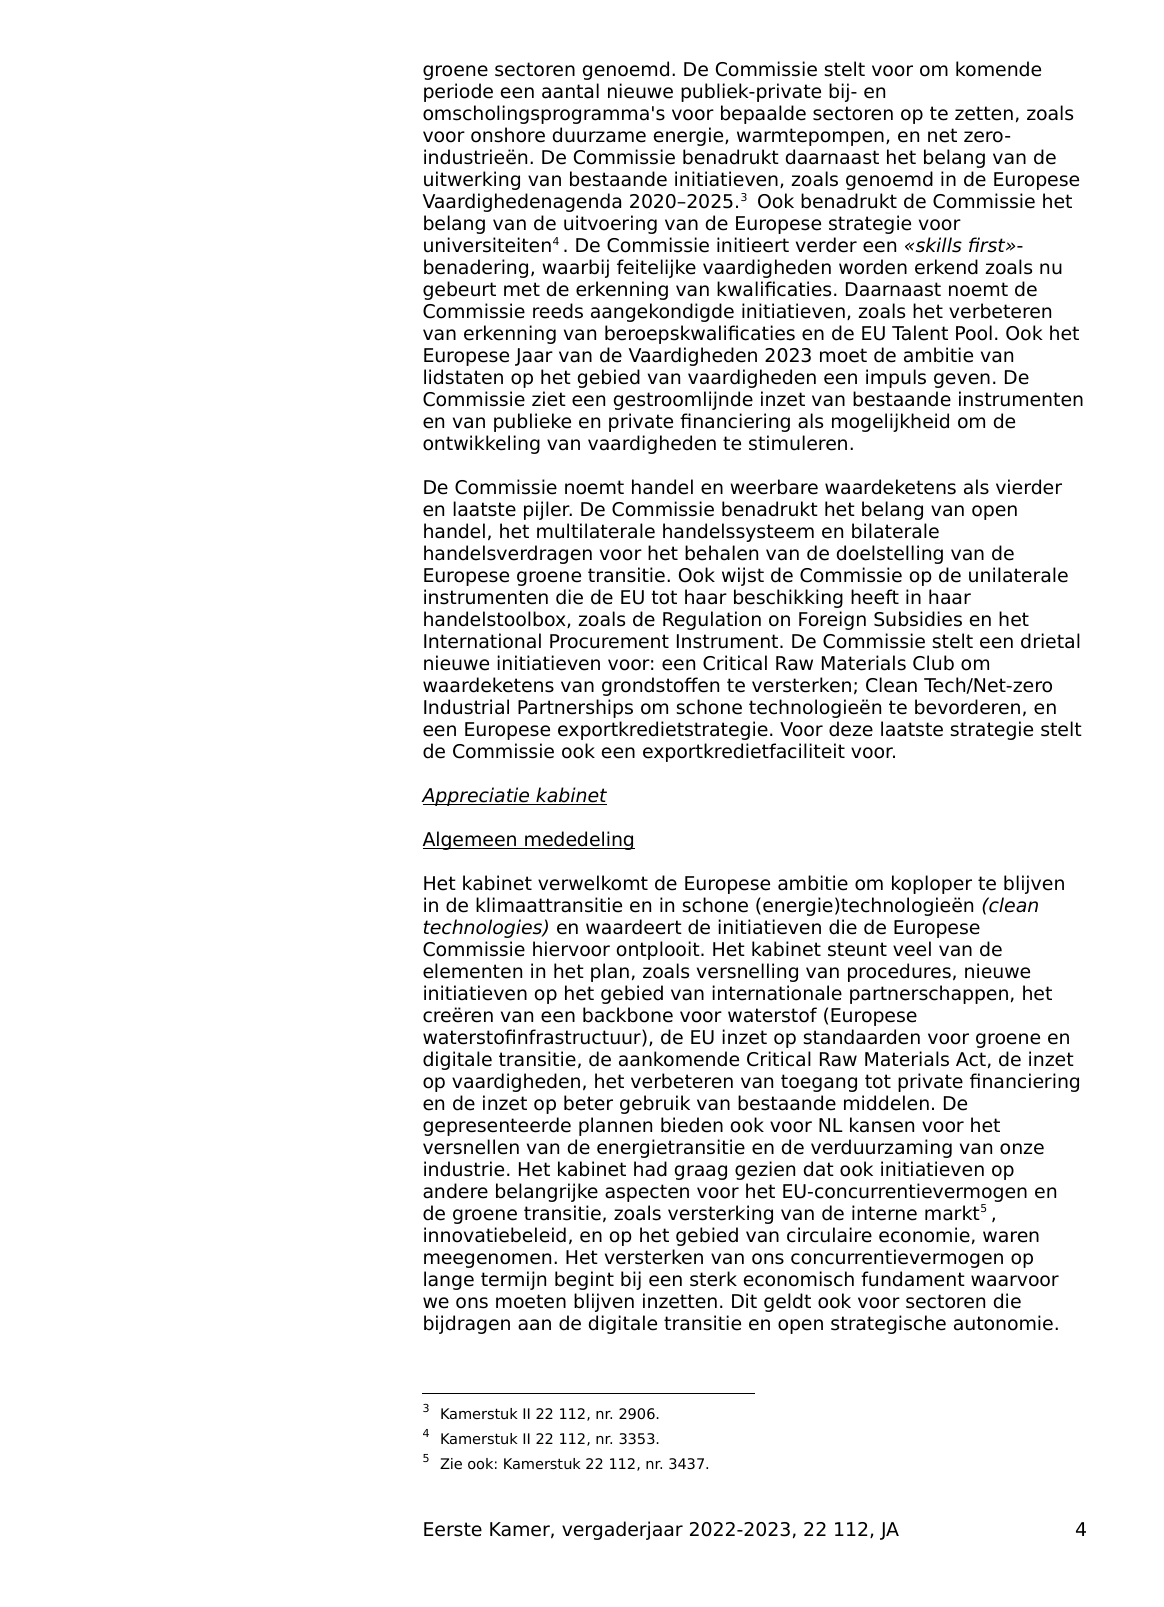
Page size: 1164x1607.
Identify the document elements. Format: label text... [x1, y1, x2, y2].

text groene sectoren genoemd. De Commissie stelt voor om komende periode een aantal nieuwe publiek-private bij- en omscholingsprogramma's voor bepaalde sectoren op te zetten, zoals voor onshore duurzame energie, warmtepompen, en net zero-industrieën. De Commissie benadrukt daarnaast het belang van de uitwerking van bestaande initiatieven, zoals genoemd in de Europese Vaardighedenagenda 2020–2025. Ook benadrukt de Commissie het belang van de uitvoering van de Europese strategie voor universiteiten. De Commissie initieert verder een «skills first»-benadering, waarbij feitelijke vaardigheden worden erkend zoals nu gebeurt met de erkenning van kwalificaties. Daarnaast noemt de Commissie reeds aangekondigde initiatieven, zoals het verbeteren van erkenning van beroepskwalificaties en de EU Talent Pool. Ook het Europese Jaar van de Vaardigheden 2023 moet de ambitie van lidstaten op het gebied van vaardigheden een impuls geven. De Commissie ziet een gestroomlijnde inzet van bestaande instrumenten en van publieke en private financiering als mogelijkheid om de ontwikkeling van vaardigheden te stimuleren. [422, 59, 1087, 455]
subtitle Algemeen mededeling [422, 829, 1087, 851]
text De Commissie noemt handel en weerbare waardeketens als vierder en laatste pijler. De Commissie benadrukt het belang van open handel, het multilaterale handelssysteem en bilaterale handelsverdragen voor het behalen van de doelstelling van de Europese groene transitie. Ook wijst de Commissie op de unilaterale instrumenten die de EU tot haar beschikking heeft in haar handelstoolbox, zoals de Regulation on Foreign Subsidies en het International Procurement Instrument. De Commissie stelt een drietal nieuwe initiatieven voor: een Critical Raw Materials Club om waardeketens van grondstoffen te versterken; Clean Tech/Net-zero Industrial Partnerships om schone technologieën te bevorderen, en een Europese exportkredietstrategie. Voor deze laatste strategie stelt de Commissie ook een exportkredietfaciliteit voor. [422, 477, 1087, 763]
text Kamerstuk II 22 112, nr. 3353. [422, 1427, 1087, 1449]
text Zie ook: Kamerstuk 22 112, nr. 3437. [422, 1452, 1087, 1474]
text Het kabinet verwelkomt de Europese ambitie om koploper te blijven in de klimaattransitie en in schone (energie)technologieën (clean technologies) en waardeert de initiatieven die de Europese Commissie hiervoor ontplooit. Het kabinet steunt veel van de elementen in het plan, zoals versnelling van procedures, nieuwe initiatieven op het gebied van internationale partnerschappen, het creëren van een backbone voor waterstof (Europese waterstofinfrastructuur), de EU inzet op standaarden voor groene en digitale transitie, de aankomende Critical Raw Materials Act, de inzet op vaardigheden, het verbeteren van toegang tot private financiering en de inzet op beter gebruik van bestaande middelen. De gepresenteerde plannen bieden ook voor NL kansen voor het versnellen van de energietransitie en de verduurzaming van onze industrie. Het kabinet had graag gezien dat ook initiatieven op andere belangrijke aspecten voor het EU-concurrentievermogen en de groene transitie, zoals versterking van de interne markt, innovatiebeleid, en op het gebied van circulaire economie, waren meegenomen. Het versterken van ons concurrentievermogen op lange termijn begint bij een sterk economisch fundament waarvoor we ons moeten blijven inzetten. Dit geldt ook voor sectoren die bijdragen aan de digitale transitie en open strategische autonomie. [422, 873, 1087, 1335]
subtitle Appreciatie kabinet [422, 785, 1087, 807]
text Kamerstuk II 22 112, nr. 2906. [422, 1402, 1087, 1424]
